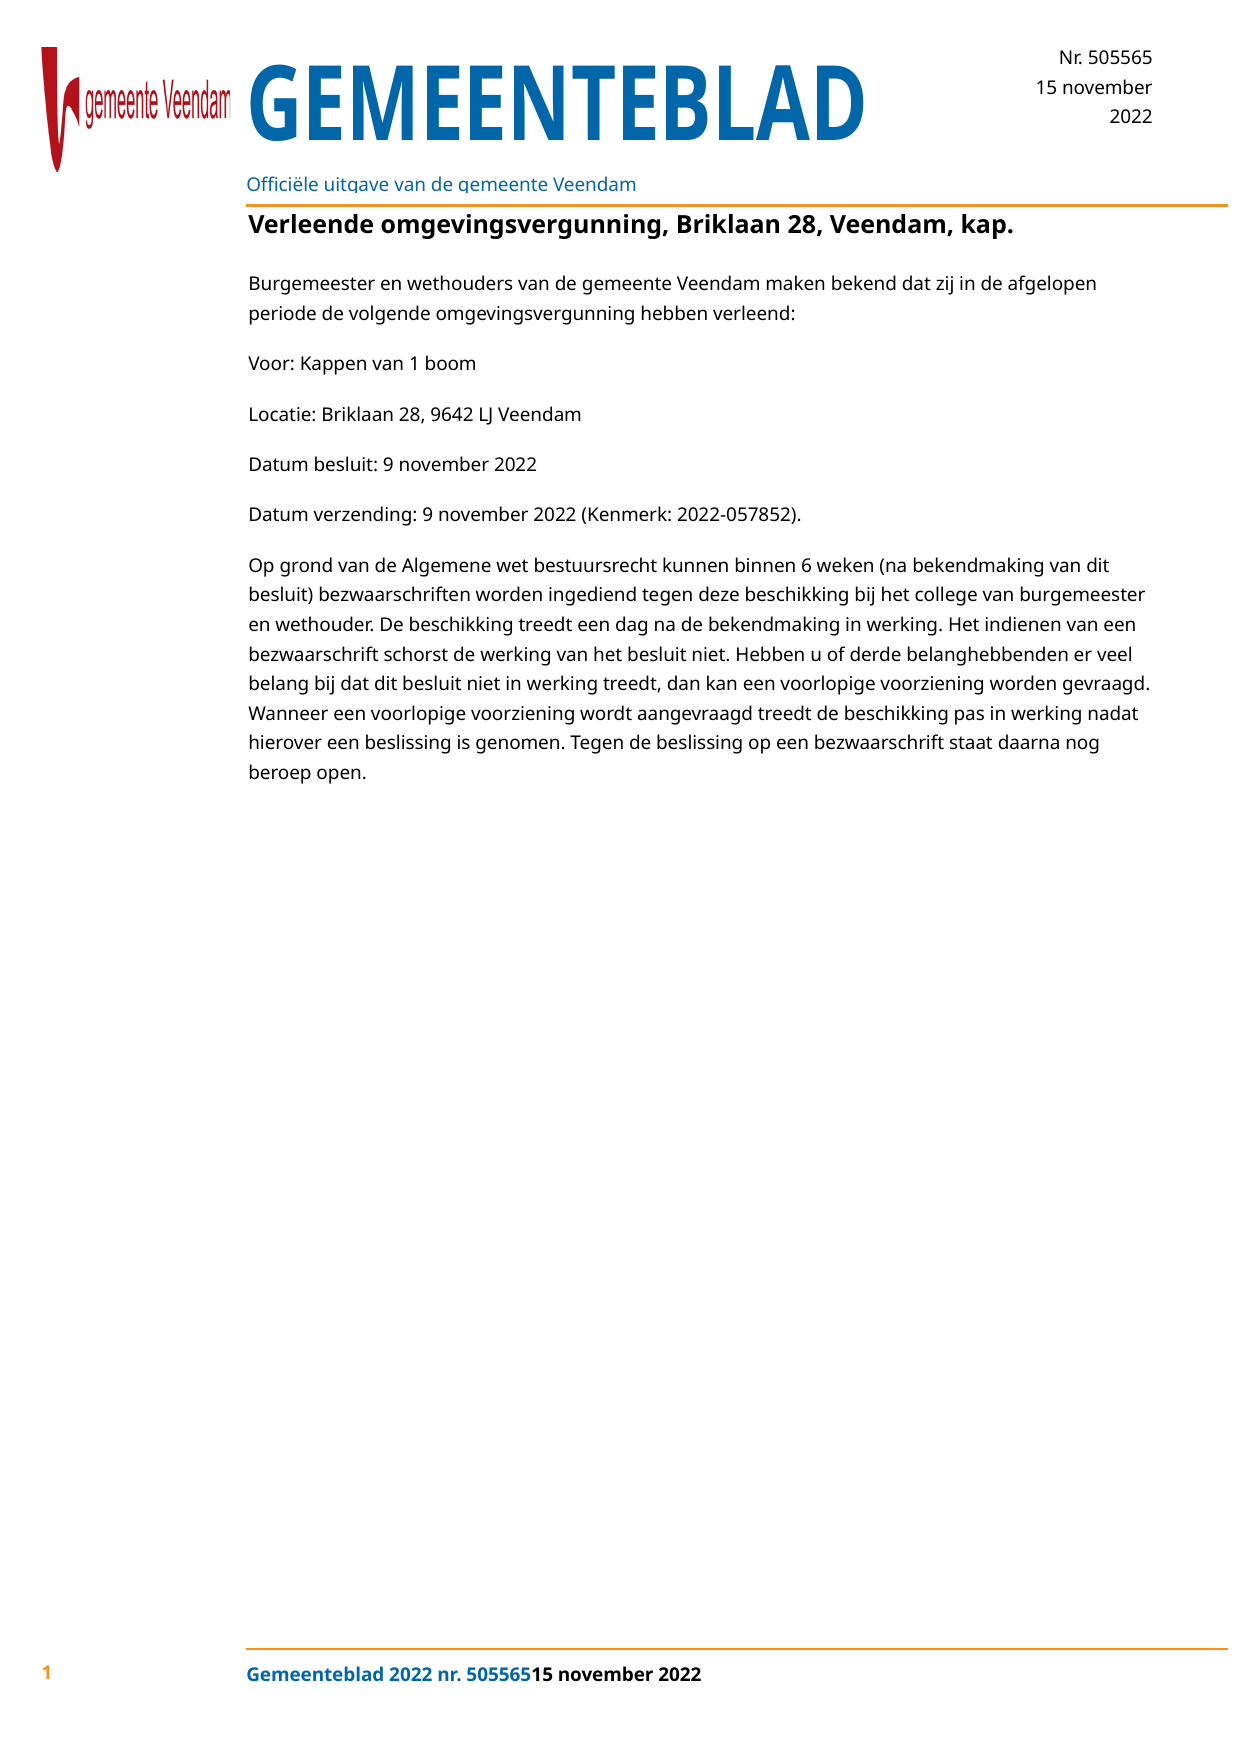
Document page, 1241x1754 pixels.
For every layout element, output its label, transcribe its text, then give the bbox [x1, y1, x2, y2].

text Datum verzending: 9 november 2022 (Kenmerk: 2022-057852). [248, 502, 1152, 527]
picture [41, 47, 231, 172]
text Locatie: Briklaan 28, 9642 LJ Veendam [248, 401, 1152, 426]
text Verleende omgevingsvergunning, Briklaan 28, Veendam, kap. [248, 207, 1152, 241]
text Datum besluit: 9 november 2022 [248, 451, 1152, 477]
text Burgemeester en wethouders van de gemeente Veendam maken bekend dat zij in de afgelopen periode de volgende omgevingsvergunning hebben verleend: [248, 270, 1152, 326]
text Op grond van de Algemene wet bestuursrecht kunnen binnen 6 weken (na bekendmaking van dit besluit) bezwaarschriften worden ingediend tegen deze beschikking bij het college van burgemeester en wethouder. De beschikking treedt een dag na de bekendmaking in werking. Het indienen van een bezwaarschrift schorst de werking van het besluit niet. Hebben u of derde belanghebbenden er veel belang bij dat dit besluit niet in werking treedt, dan kan een voorlopige voorziening worden gevraagd. Wanneer een voorlopige voorziening wordt aangevraagd treedt de beschikking pas in werking nadat hierover een beslissing is genomen. Tegen de beslissing op een bezwaarschrift staat daarna nog beroep open. [248, 552, 1152, 785]
text Voor: Kappen van 1 boom [248, 350, 1152, 376]
